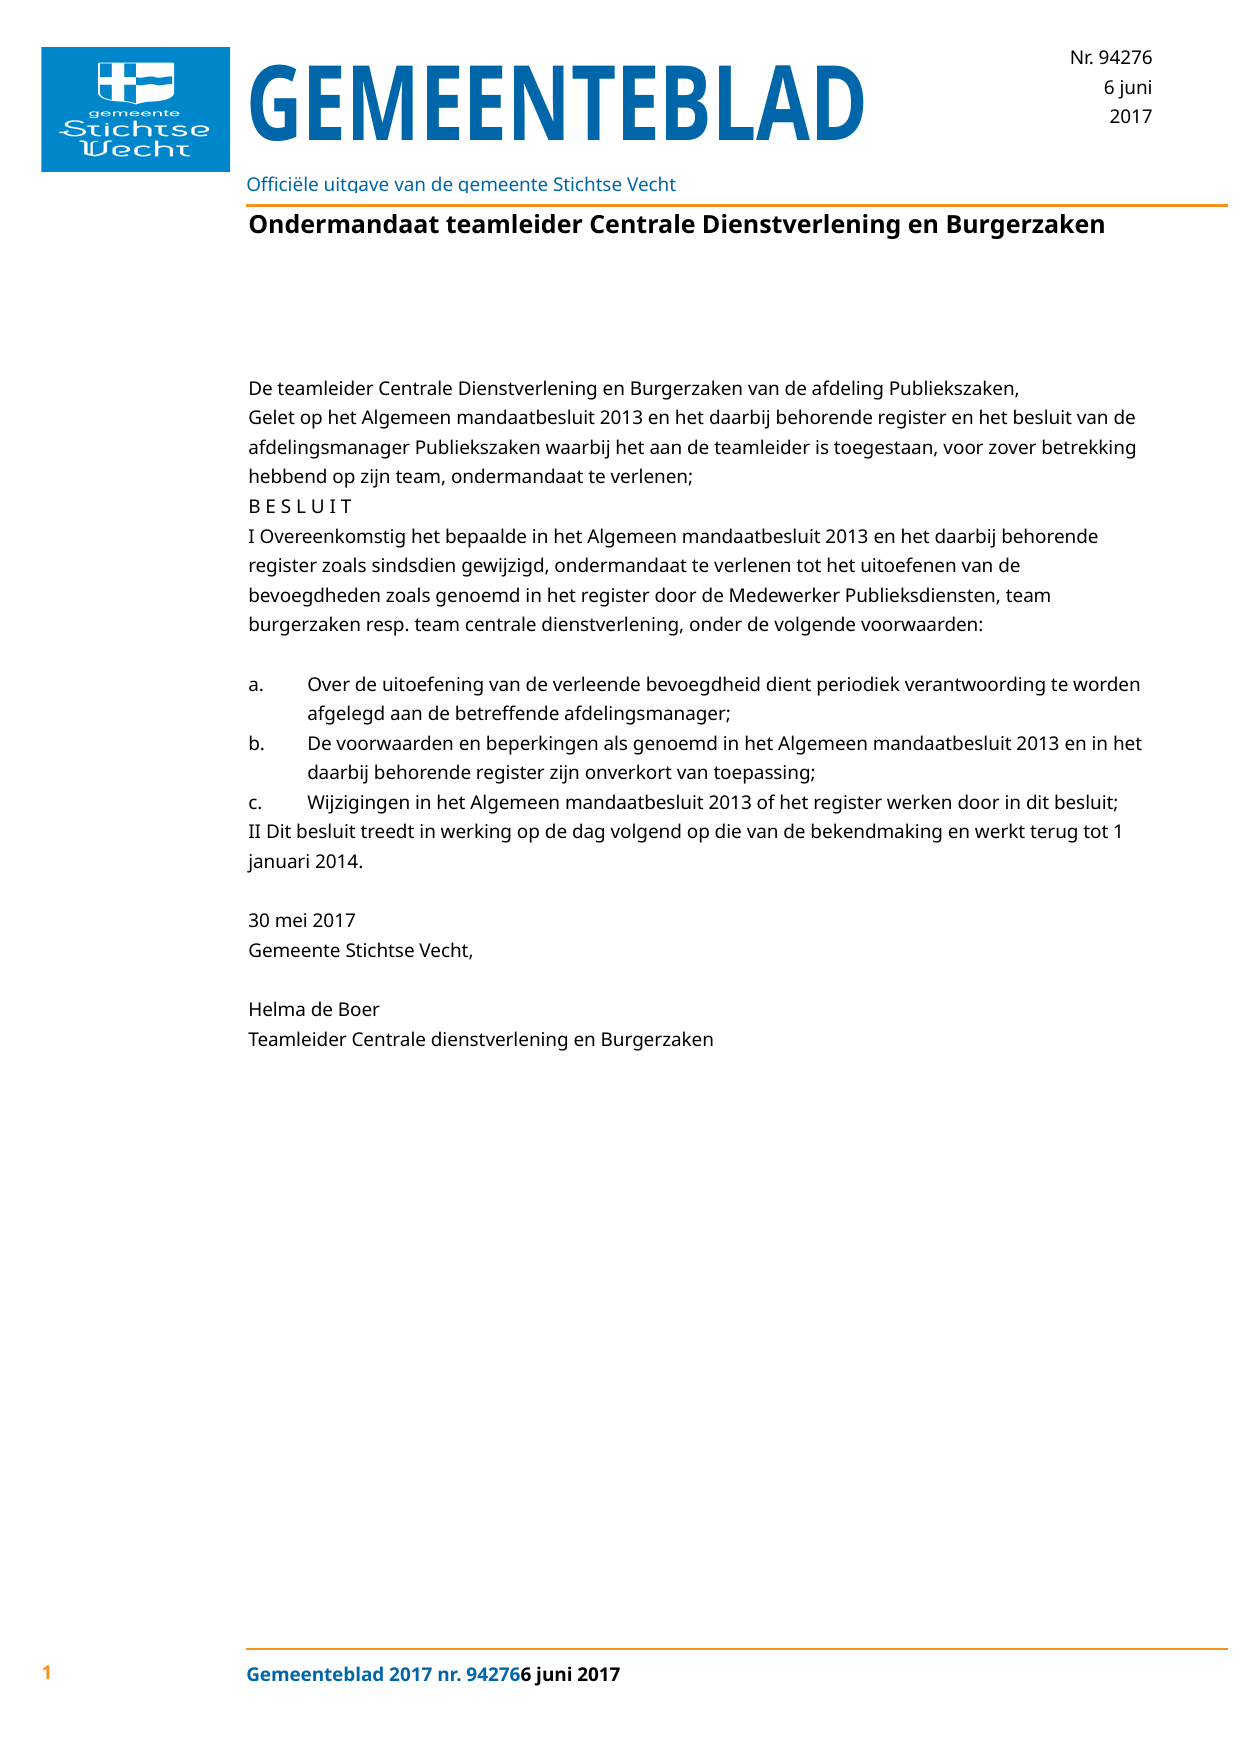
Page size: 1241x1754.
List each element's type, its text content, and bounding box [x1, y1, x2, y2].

text 30 mei 2017 [248, 907, 1152, 933]
list Wijzigingen in het Algemeen mandaatbesluit 2013 of het register werken door in dit besluit; [248, 789, 1152, 815]
list De voorwaarden en beperkingen als genoemd in het Algemeen mandaatbesluit 2013 en in het daarbij behorende register zijn onverkort van toepassing; [248, 730, 1152, 785]
picture [137, 63, 174, 103]
text Gemeente Stichtse Vecht, [248, 937, 1152, 963]
text Helma de Boer [248, 996, 1152, 1022]
text Gelet op het Algemeen mandaatbesluit 2013 en het daarbij behorende register en het besluit van de afdelingsmanager Publiekszaken waarbij het aan de teamleider is toegestaan, voor zover betrekking hebbend op zijn team, ondermandaat te verlenen; [248, 404, 1152, 489]
text De teamleider Centrale Dienstverlening en Burgerzaken van de afdeling Publiekszaken, [248, 375, 1152, 401]
list Over de uitoefening van de verleende bevoegdheid dient periodiek verantwoording te worden afgelegd aan de betreffende afdelingsmanager; [248, 671, 1152, 726]
picture [99, 63, 135, 101]
text II Dit besluit treedt in werking op de dag volgend op die van de bekendmaking en werkt terug tot 1 januari 2014. [248, 819, 1152, 874]
text I Overeenkomstig het bepaalde in het Algemeen mandaatbesluit 2013 en het daarbij behorende register zoals sindsdien gewijzigd, ondermandaat te verlenen tot het uitoefenen van de bevoegdheden zoals genoemd in het register door de Medewerker Publieksdiensten, team burgerzaken resp. team centrale dienstverlening, onder de volgende voorwaarden: [248, 523, 1152, 637]
text B E S L U I T [248, 493, 1152, 519]
text Ondermandaat teamleider Centrale Dienstverlening en Burgerzaken [248, 207, 1152, 241]
text Teamleider Centrale dienstverlening en Burgerzaken [248, 1026, 1152, 1051]
